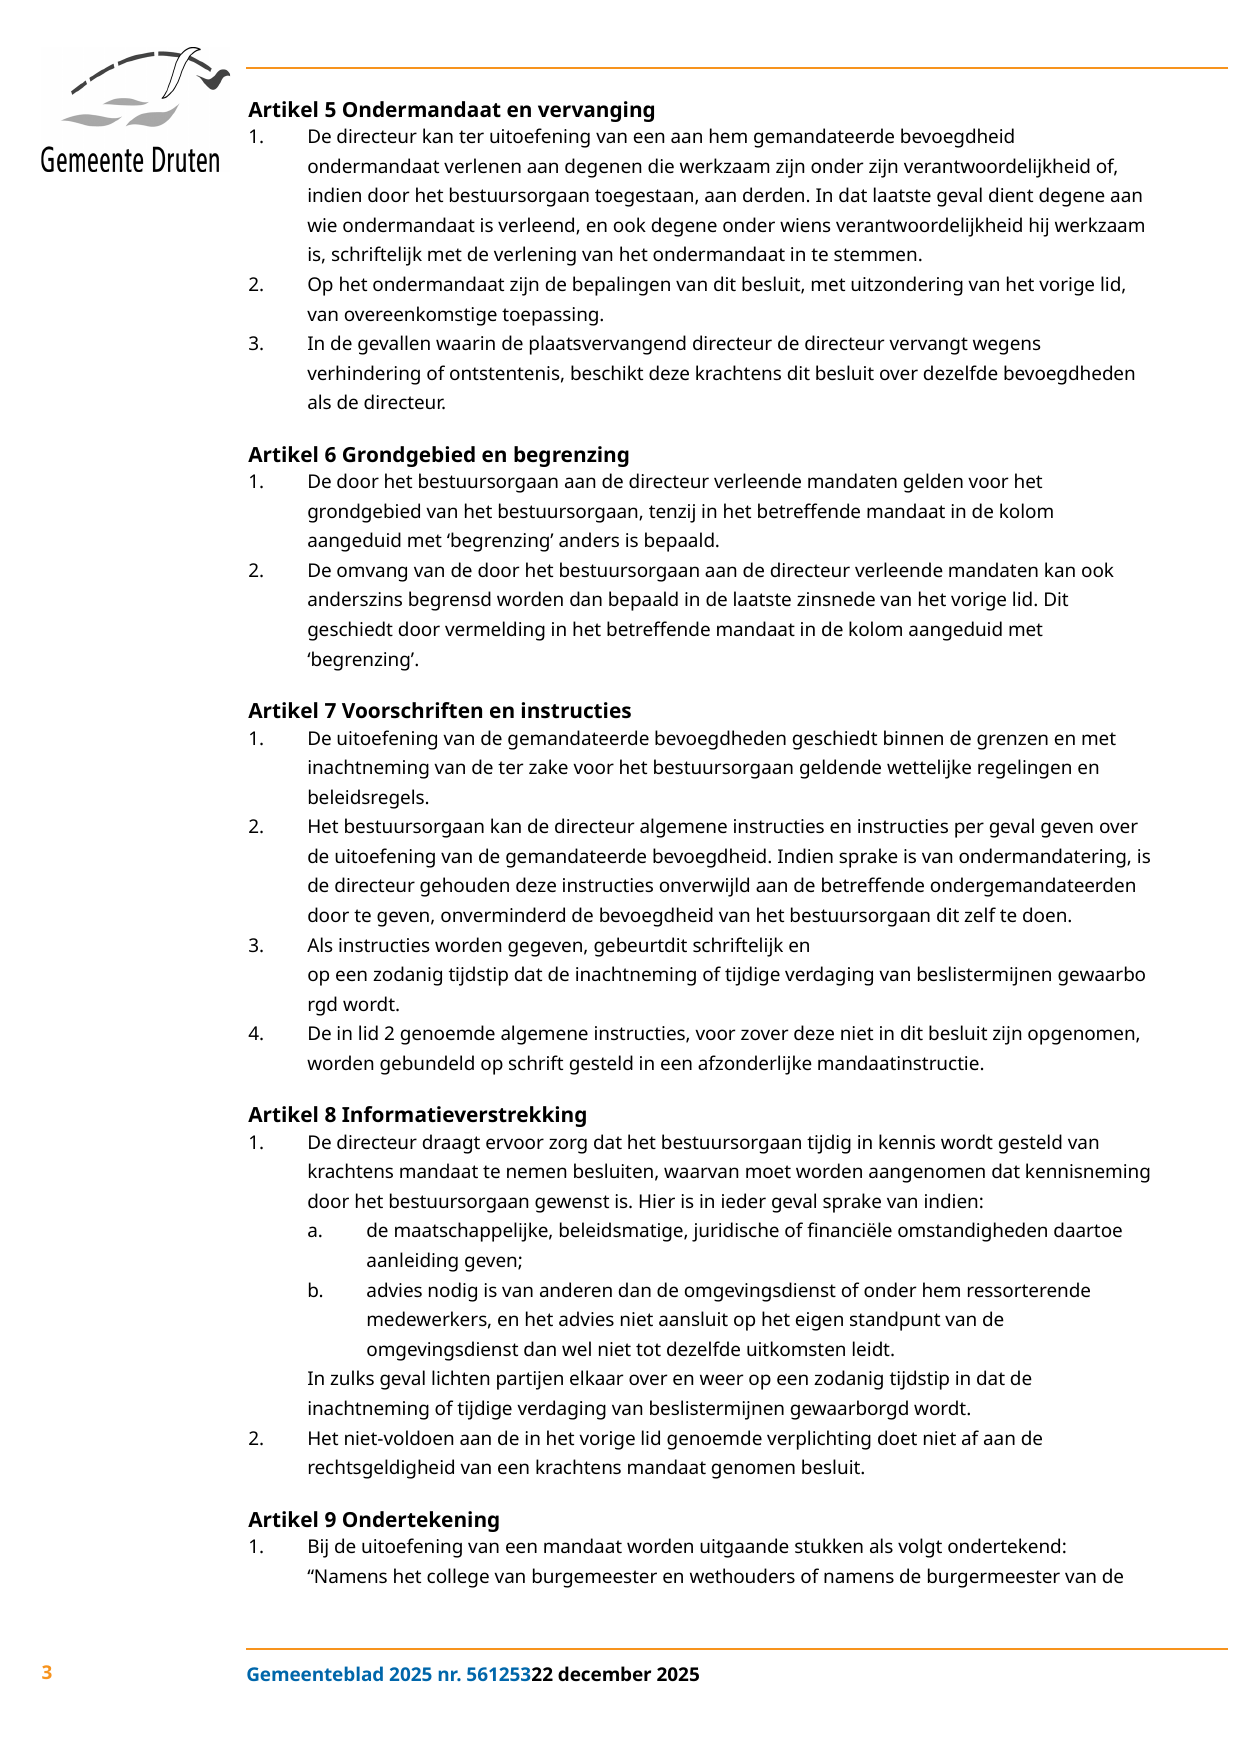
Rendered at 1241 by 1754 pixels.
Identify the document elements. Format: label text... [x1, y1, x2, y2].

list De omvang van de door het bestuursorgaan aan de directeur verleende mandaten kan ook anderszins begrensd worden dan bepaald in de laatste zinsnede van het vorige lid. Dit geschiedt door vermelding in het betreffende mandaat in de kolom aangeduid met ‘begrenzing’. [248, 557, 1152, 672]
list De directeur kan ter uitoefening van een aan hem gemandateerde bevoegdheid ondermandaat verlenen aan degenen die werkzaam zijn onder zijn verantwoordelijkheid of, indien door het bestuursorgaan toegestaan, aan derden. In dat laatste geval dient degene aan wie ondermandaat is verleend, en ook degene onder wiens verantwoordelijkheid hij werkzaam is, schriftelijk met de verlening van het ondermandaat in te stemmen. [248, 123, 1152, 267]
list De in lid 2 genoemde algemene instructies, voor zover deze niet in dit besluit zijn opgenomen, worden gebundeld op schrift gesteld in een afzonderlijke mandaatinstructie. [248, 1021, 1152, 1076]
list “Namens het college van burgemeester en wethouders of namens de burgermeester van de [248, 1563, 1152, 1588]
list De door het bestuursorgaan aan de directeur verleende mandaten gelden voor het grondgebied van het bestuursorgaan, tenzij in het betreffende mandaat in de kolom aangeduid met ‘begrenzing’ anders is bepaald. [248, 468, 1152, 553]
list In de gevallen waarin de plaatsvervangend directeur de directeur vervangt wegens verhindering of ontstentenis, beschikt deze krachtens dit besluit over dezelfde bevoegdheden als de directeur. [248, 330, 1152, 415]
text Artikel 9 Ondertekening [248, 1505, 1152, 1533]
text Artikel 6 Grondgebied en begrenzing [248, 440, 1152, 468]
list Het niet-voldoen aan de in het vorige lid genoemde verplichting doet niet af aan de rechtsgeldigheid van een krachtens mandaat genomen besluit. [248, 1425, 1152, 1480]
list In zulks geval lichten partijen elkaar over en weer op een zodanig tijdstip in dat de inachtneming of tijdige verdaging van beslistermijnen gewaarborgd wordt. [248, 1366, 1152, 1421]
text Artikel 7 Voorschriften en instructies [248, 696, 1152, 725]
list Als instructies worden gegeven, gebeurtdit schriftelijk en op een zodanig tijdstip dat de inachtneming of tijdige verdaging van beslistermijnen gewaarborgd wordt. [248, 932, 1152, 1017]
list advies nodig is van anderen dan de omgevingsdienst of onder hem ressorterende medewerkers, en het advies niet aansluit op het eigen standpunt van de omgevingsdienst dan wel niet tot dezelfde uitkomsten leidt. [307, 1277, 1152, 1362]
picture [41, 47, 231, 172]
list De directeur draagt ervoor zorg dat het bestuursorgaan tijdig in kennis wordt gesteld van krachtens mandaat te nemen besluiten, waarvan moet worden aangenomen dat kennisneming door het bestuursorgaan gewenst is. Hier is in ieder geval sprake van indien: [248, 1129, 1152, 1214]
text Artikel 8 Informatieverstrekking [248, 1101, 1152, 1129]
list de maatschappelijke, beleidsmatige, juridische of financiële omstandigheden daartoe aanleiding geven; [307, 1218, 1152, 1273]
list Op het ondermandaat zijn de bepalingen van dit besluit, met uitzondering van het vorige lid, van overeenkomstige toepassing. [248, 271, 1152, 326]
list De uitoefening van de gemandateerde bevoegdheden geschiedt binnen de grenzen en met inachtneming van de ter zake voor het bestuursorgaan geldende wettelijke regelingen en beleidsregels. [248, 725, 1152, 809]
text Artikel 5 Ondermandaat en vervanging [248, 95, 1152, 123]
list Bij de uitoefening van een mandaat worden uitgaande stukken als volgt ondertekend: [248, 1533, 1152, 1559]
list Het bestuursorgaan kan de directeur algemene instructies en instructies per geval geven over de uitoefening van de gemandateerde bevoegdheid. Indien sprake is van ondermandatering, is de directeur gehouden deze instructies onverwijld aan de betreffende ondergemandateerden door te geven, onverminderd de bevoegdheid van het bestuursorgaan dit zelf te doen. [248, 813, 1152, 928]
